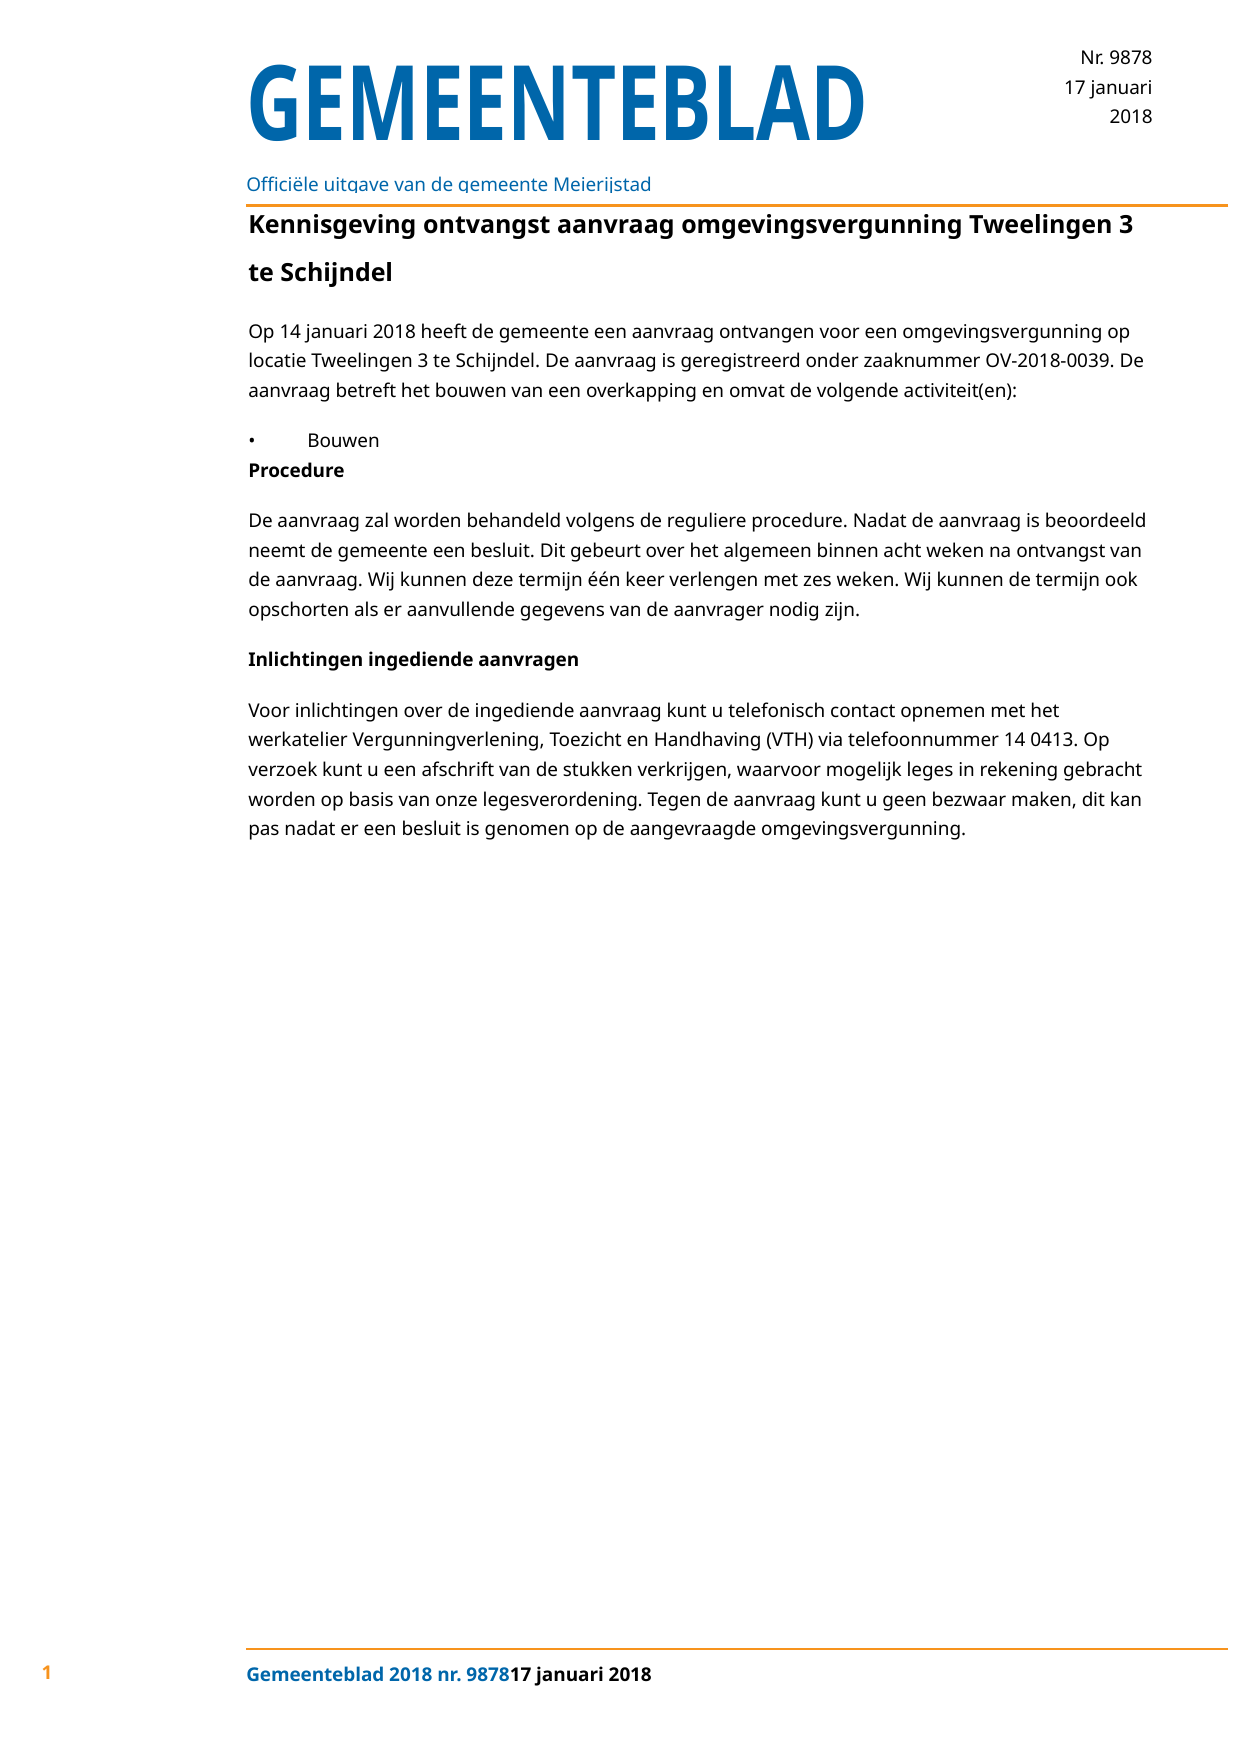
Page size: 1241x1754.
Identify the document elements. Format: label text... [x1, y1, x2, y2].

text Procedure [248, 457, 1152, 483]
picture [41, 47, 231, 172]
list Bouwen [248, 427, 1152, 453]
text Inlichtingen ingediende aanvragen [248, 647, 1152, 672]
text Kennisgeving ontvangst aanvraag omgevingsvergunning Tweelingen 3 te Schijndel [248, 207, 1152, 288]
text De aanvraag zal worden behandeld volgens de reguliere procedure. Nadat de aanvraag is beoordeeld neemt de gemeente een besluit. Dit gebeurt over het algemeen binnen acht weken na ontvangst van de aanvraag. Wij kunnen deze termijn één keer verlengen met zes weken. Wij kunnen de termijn ook opschorten als er aanvullende gegevens van de aanvrager nodig zijn. [248, 507, 1152, 622]
text Op 14 januari 2018 heeft de gemeente een aanvraag ontvangen voor een omgevingsvergunning op locatie Tweelingen 3 te Schijndel. De aanvraag is geregistreerd onder zaaknummer OV-2018-0039. De aanvraag betreft het bouwen van een overkapping en omvat de volgende activiteit(en): [248, 318, 1152, 403]
text Voor inlichtingen over de ingediende aanvraag kunt u telefonisch contact opnemen met het werkatelier Vergunningverlening, Toezicht en Handhaving (VTH) via telefoonnummer 14 0413. Op verzoek kunt u een afschrift van de stukken verkrijgen, waarvoor mogelijk leges in rekening gebracht worden op basis van onze legesverordening. Tegen de aanvraag kunt u geen bezwaar maken, dit kan pas nadat er een besluit is genomen op de aangevraagde omgevingsvergunning. [248, 697, 1152, 841]
